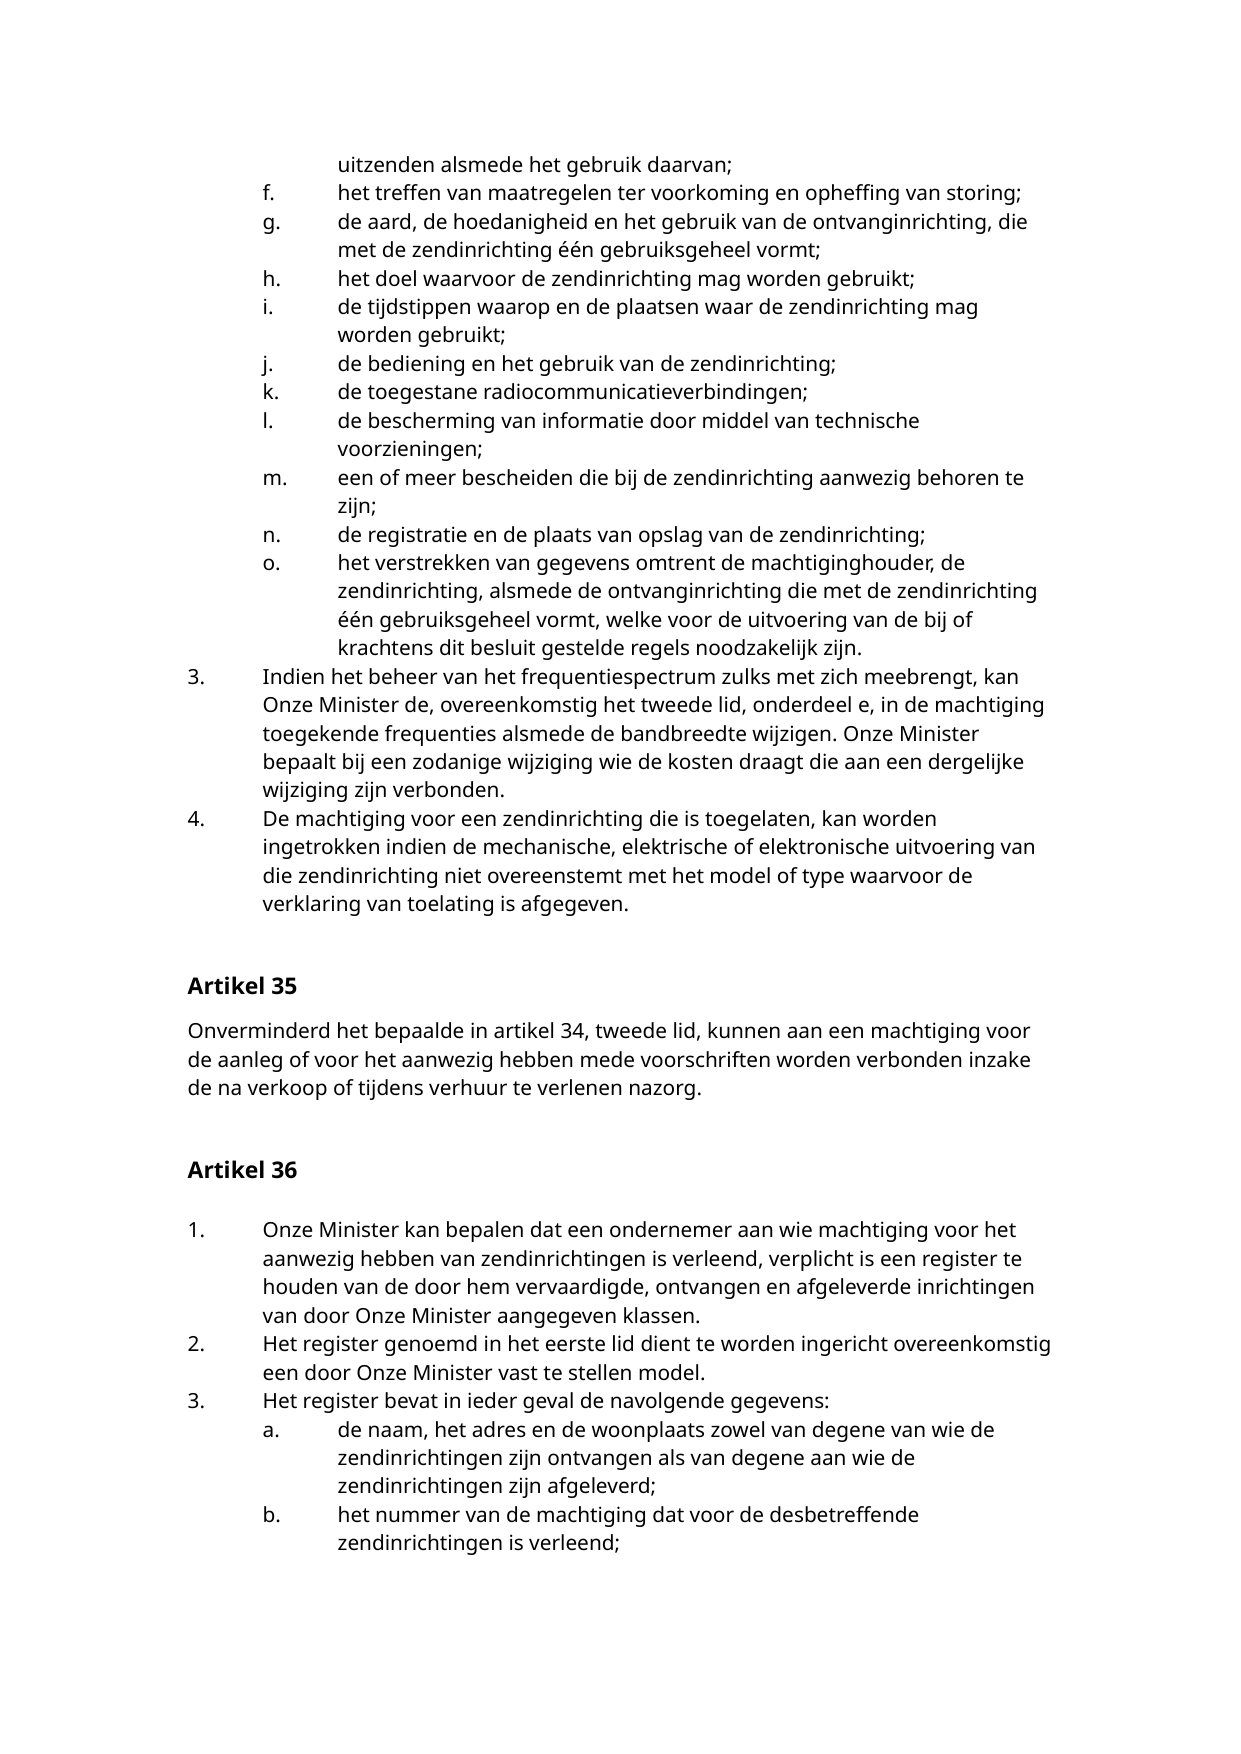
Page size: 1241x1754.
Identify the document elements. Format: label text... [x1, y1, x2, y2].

list het nummer van de machtiging dat voor de desbetreffende zendinrichtingen is verleend; [262, 1500, 1053, 1557]
list de naam, het adres en de woonplaats zowel van degene van wie de zendinrichtingen zijn ontvangen als van degene aan wie de zendinrichtingen zijn afgeleverd; [262, 1415, 1053, 1500]
list Indien het beheer van het frequentiespectrum zulks met zich meebrengt, kan Onze Minister de, overeenkomstig het tweede lid, onderdeel e, in de machtiging toegekende frequenties alsmede de bandbreedte wijzigen. Onze Minister bepaalt bij een zodanige wijziging wie de kosten draagt die aan een dergelijke wijziging zijn verbonden. [187, 662, 1053, 804]
subtitle Artikel 36 [187, 1154, 1053, 1186]
list Onze Minister kan bepalen dat een ondernemer aan wie machtiging voor het aanwezig hebben van zendinrichtingen is verleend, verplicht is een register te houden van de door hem vervaardigde, ontvangen en afgeleverde inrichtingen van door Onze Minister aangegeven klassen. [187, 1216, 1053, 1329]
list het treffen van maatregelen ter voorkoming en opheffing van storing; [262, 178, 1053, 207]
list de toegestane radiocommunicatieverbindingen; [262, 377, 1053, 406]
list uitzenden alsmede het gebruik daarvan; [262, 150, 1053, 178]
list de bediening en het gebruik van de zendinrichting; [262, 349, 1053, 377]
list de tijdstippen waarop en de plaatsen waar de zendinrichting mag worden gebruikt; [262, 292, 1053, 349]
list de bescherming van informatie door middel van technische voorzieningen; [262, 406, 1053, 463]
list de aard, de hoedanigheid en het gebruik van de ontvanginrichting, die met de zendinrichting één gebruiksgeheel vormt; [262, 207, 1053, 264]
list de registratie en de plaats van opslag van de zendinrichting; [262, 520, 1053, 548]
list De machtiging voor een zendinrichting die is toegelaten, kan worden ingetrokken indien de mechanische, elektrische of elektronische uitvoering van die zendinrichting niet overeenstemt met het model of type waarvoor de verklaring van toelating is afgegeven. [187, 804, 1053, 918]
list Het register bevat in ieder geval de navolgende gegevens: [187, 1386, 1053, 1415]
text Onverminderd het bepaalde in artikel 34, tweede lid, kunnen aan een machtiging voor de aanleg of voor het aanwezig hebben mede voorschriften worden verbonden inzake de na verkoop of tijdens verhuur te verlenen nazorg. [187, 1017, 1053, 1102]
list het doel waarvoor de zendinrichting mag worden gebruikt; [262, 264, 1053, 292]
list het verstrekken van gegevens omtrent de machtiginghouder, de zendinrichting, alsmede de ontvanginrichting die met de zendinrichting één gebruiksgeheel vormt, welke voor de uitvoering van de bij of krachtens dit besluit gestelde regels noodzakelijk zijn. [262, 548, 1053, 662]
list een of meer bescheiden die bij de zendinrichting aanwezig behoren te zijn; [262, 463, 1053, 520]
subtitle Artikel 35 [187, 970, 1053, 1002]
list Het register genoemd in het eerste lid dient te worden ingericht overeenkomstig een door Onze Minister vast te stellen model. [187, 1329, 1053, 1386]
